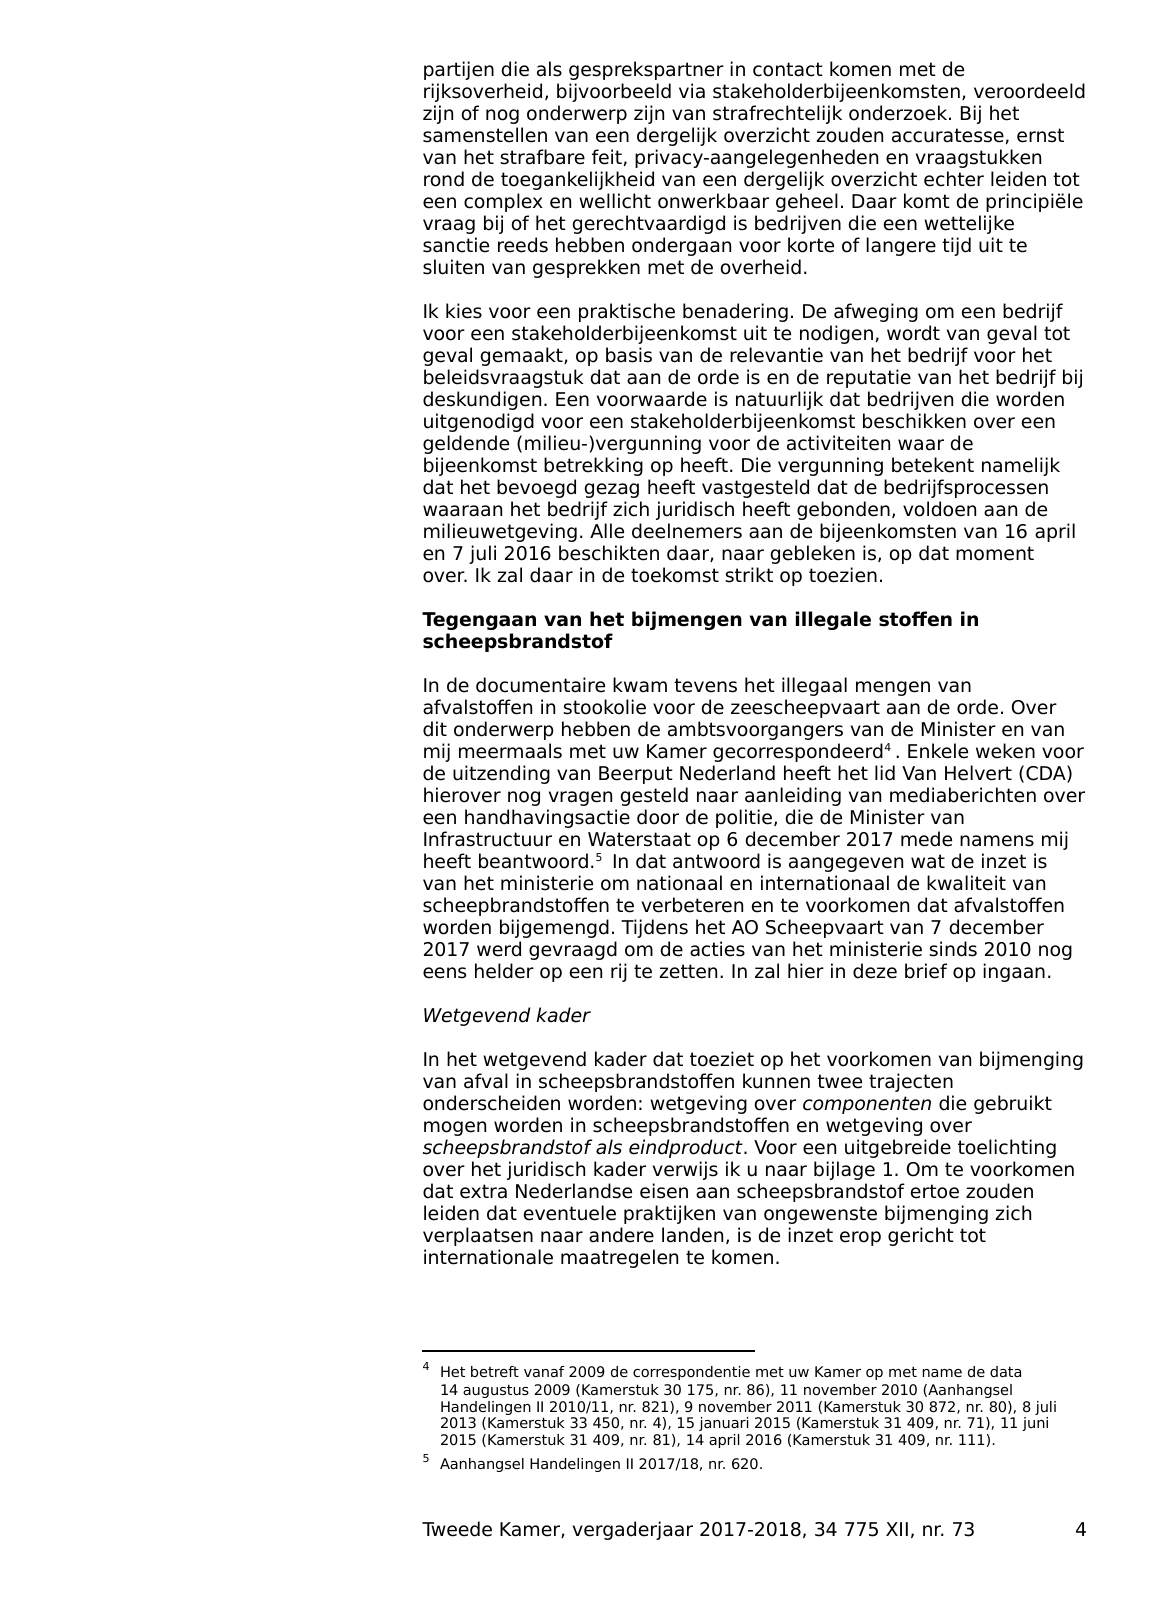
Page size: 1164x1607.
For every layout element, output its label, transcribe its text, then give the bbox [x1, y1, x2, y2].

text Ik kies voor een praktische benadering. De afweging om een bedrijf voor een stakeholderbijeenkomst uit te nodigen, wordt van geval tot geval gemaakt, op basis van de relevantie van het bedrijf voor het beleidsvraagstuk dat aan de orde is en de reputatie van het bedrijf bij deskundigen. Een voorwaarde is natuurlijk dat bedrijven die worden uitgenodigd voor een stakeholderbijeenkomst beschikken over een geldende (milieu-)vergunning voor de activiteiten waar de bijeenkomst betrekking op heeft. Die vergunning betekent namelijk dat het bevoegd gezag heeft vastgesteld dat de bedrijfsprocessen waaraan het bedrijf zich juridisch heeft gebonden, voldoen aan de milieuwetgeving. Alle deelnemers aan de bijeenkomsten van 16 april en 7 juli 2016 beschikten daar, naar gebleken is, op dat moment over. Ik zal daar in de toekomst strikt op toezien. [422, 301, 1087, 587]
text In het wetgevend kader dat toeziet op het voorkomen van bijmenging van afval in scheepsbrandstoffen kunnen twee trajecten onderscheiden worden: wetgeving over componenten die gebruikt mogen worden in scheepsbrandstoffen en wetgeving over scheepsbrandstof als eindproduct. Voor een uitgebreide toelichting over het juridisch kader verwijs ik u naar bijlage 1. Om te voorkomen dat extra Nederlandse eisen aan scheepsbrandstof ertoe zouden leiden dat eventuele praktijken van ongewenste bijmenging zich verplaatsen naar andere landen, is de inzet erop gericht tot internationale maatregelen te komen. [422, 1049, 1087, 1269]
subtitle Tegengaan van het bijmengen van illegale stoffen in scheepsbrandstof [422, 609, 1087, 653]
text Het betreft vanaf 2009 de correspondentie met uw Kamer op met name de data 14 augustus 2009 (Kamerstuk 30 175, nr. 86), 11 november 2010 (Aanhangsel Handelingen II 2010/11, nr. 821), 9 november 2011 (Kamerstuk 30 872, nr. 80), 8 juli 2013 (Kamerstuk 33 450, nr. 4), 15 januari 2015 (Kamerstuk 31 409, nr. 71), 11 juni 2015 (Kamerstuk 31 409, nr. 81), 14 april 2016 (Kamerstuk 31 409, nr. 111). [422, 1360, 1087, 1449]
text In de documentaire kwam tevens het illegaal mengen van afvalstoffen in stookolie voor de zeescheepvaart aan de orde. Over dit onderwerp hebben de ambtsvoorgangers van de Minister en van mij meermaals met uw Kamer gecorrespondeerd. Enkele weken voor de uitzending van Beerput Nederland heeft het lid Van Helvert (CDA) hierover nog vragen gesteld naar aanleiding van mediaberichten over een handhavingsactie door de politie, die de Minister van Infrastructuur en Waterstaat op 6 december 2017 mede namens mij heeft beantwoord. In dat antwoord is aangegeven wat de inzet is van het ministerie om nationaal en internationaal de kwaliteit van scheepbrandstoffen te verbeteren en te voorkomen dat afvalstoffen worden bijgemengd. Tijdens het AO Scheepvaart van 7 december 2017 werd gevraagd om de acties van het ministerie sinds 2010 nog eens helder op een rij te zetten. In zal hier in deze brief op ingaan. [422, 675, 1087, 983]
text partijen die als gesprekspartner in contact komen met de rijksoverheid, bijvoorbeeld via stakeholderbijeenkomsten, veroordeeld zijn of nog onderwerp zijn van strafrechtelijk onderzoek. Bij het samenstellen van een dergelijk overzicht zouden accuratesse, ernst van het strafbare feit, privacy-aangelegenheden en vraagstukken rond de toegankelijkheid van een dergelijk overzicht echter leiden tot een complex en wellicht onwerkbaar geheel. Daar komt de principiële vraag bij of het gerechtvaardigd is bedrijven die een wettelijke sanctie reeds hebben ondergaan voor korte of langere tijd uit te sluiten van gesprekken met de overheid. [422, 59, 1087, 279]
text Aanhangsel Handelingen II 2017/18, nr. 620. [422, 1452, 1087, 1474]
subtitle Wetgevend kader [422, 1005, 1087, 1027]
